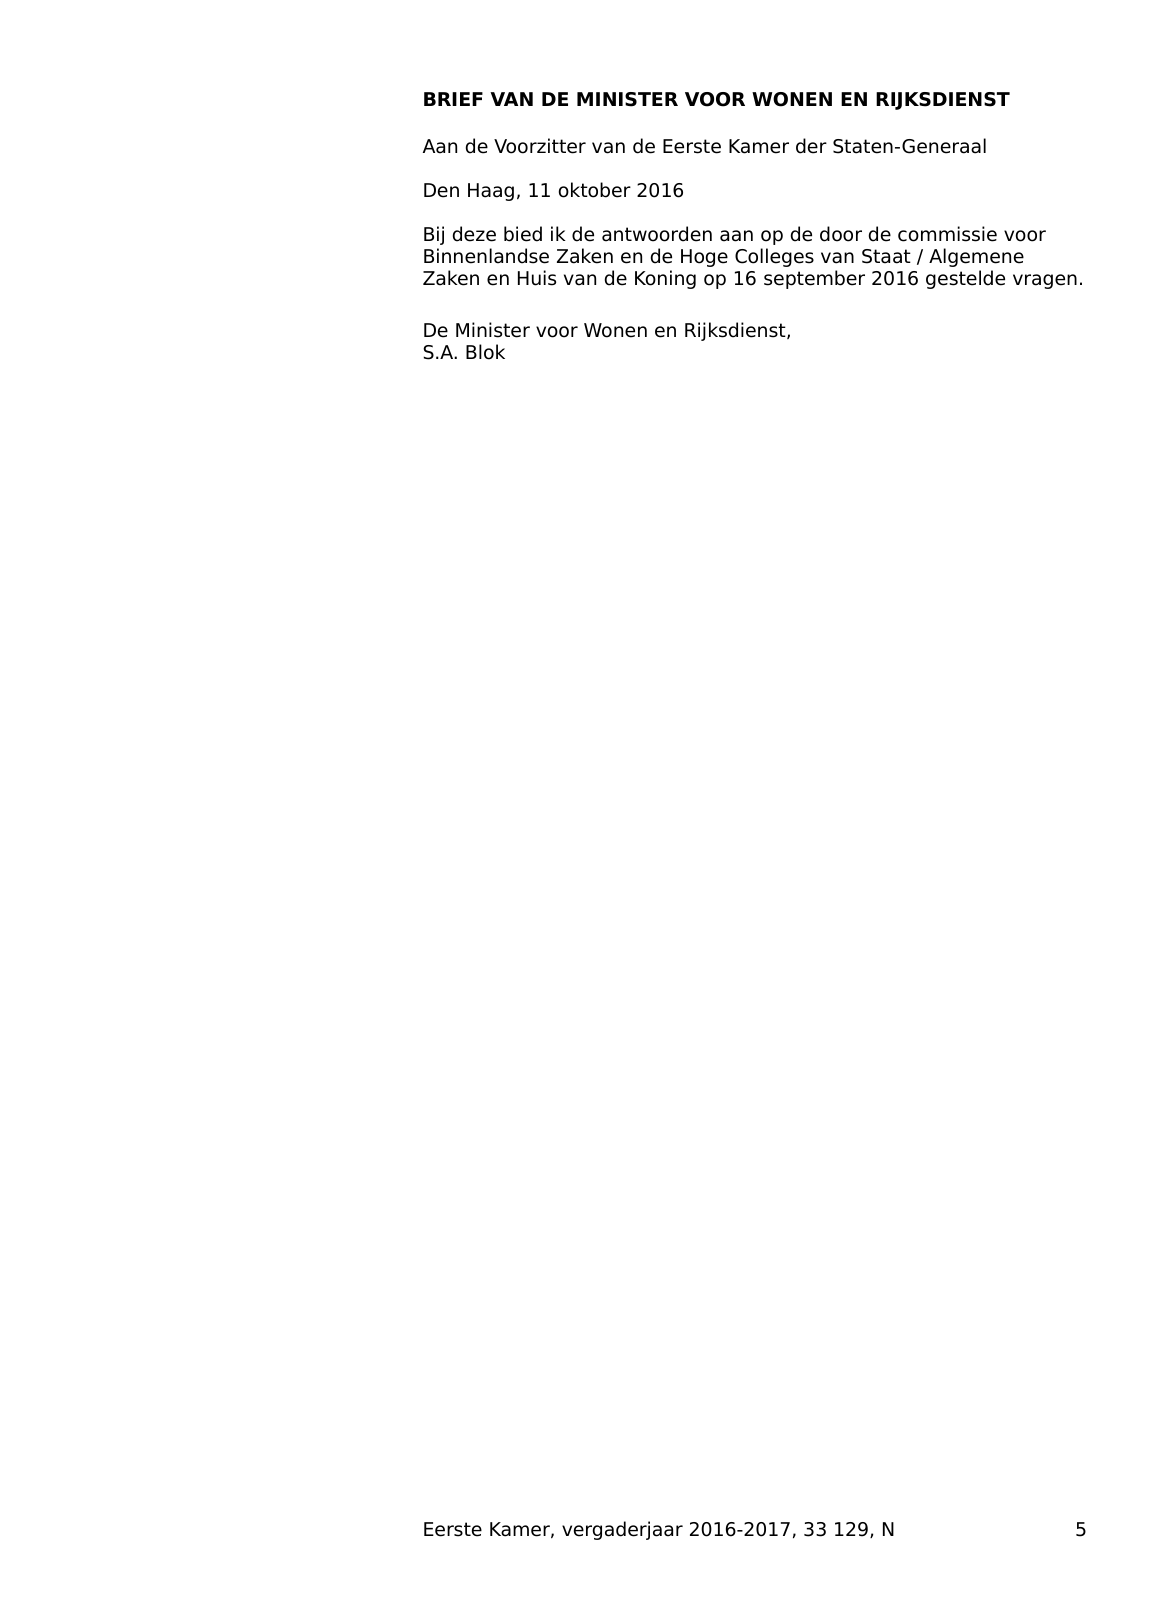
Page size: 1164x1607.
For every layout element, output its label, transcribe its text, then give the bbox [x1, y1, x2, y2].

text Den Haag, 11 oktober 2016 [422, 180, 1087, 202]
subtitle BRIEF VAN DE MINISTER VOOR WONEN EN RIJKSDIENST [422, 89, 1087, 111]
text Aan de Voorzitter van de Eerste Kamer der Staten-Generaal [422, 136, 1087, 158]
text De Minister voor Wonen en Rijksdienst, S.A. Blok [422, 320, 1087, 364]
text Bij deze bied ik de antwoorden aan op de door de commissie voor Binnenlandse Zaken en de Hoge Colleges van Staat / Algemene Zaken en Huis van de Koning op 16 september 2016 gestelde vragen. [422, 224, 1087, 290]
